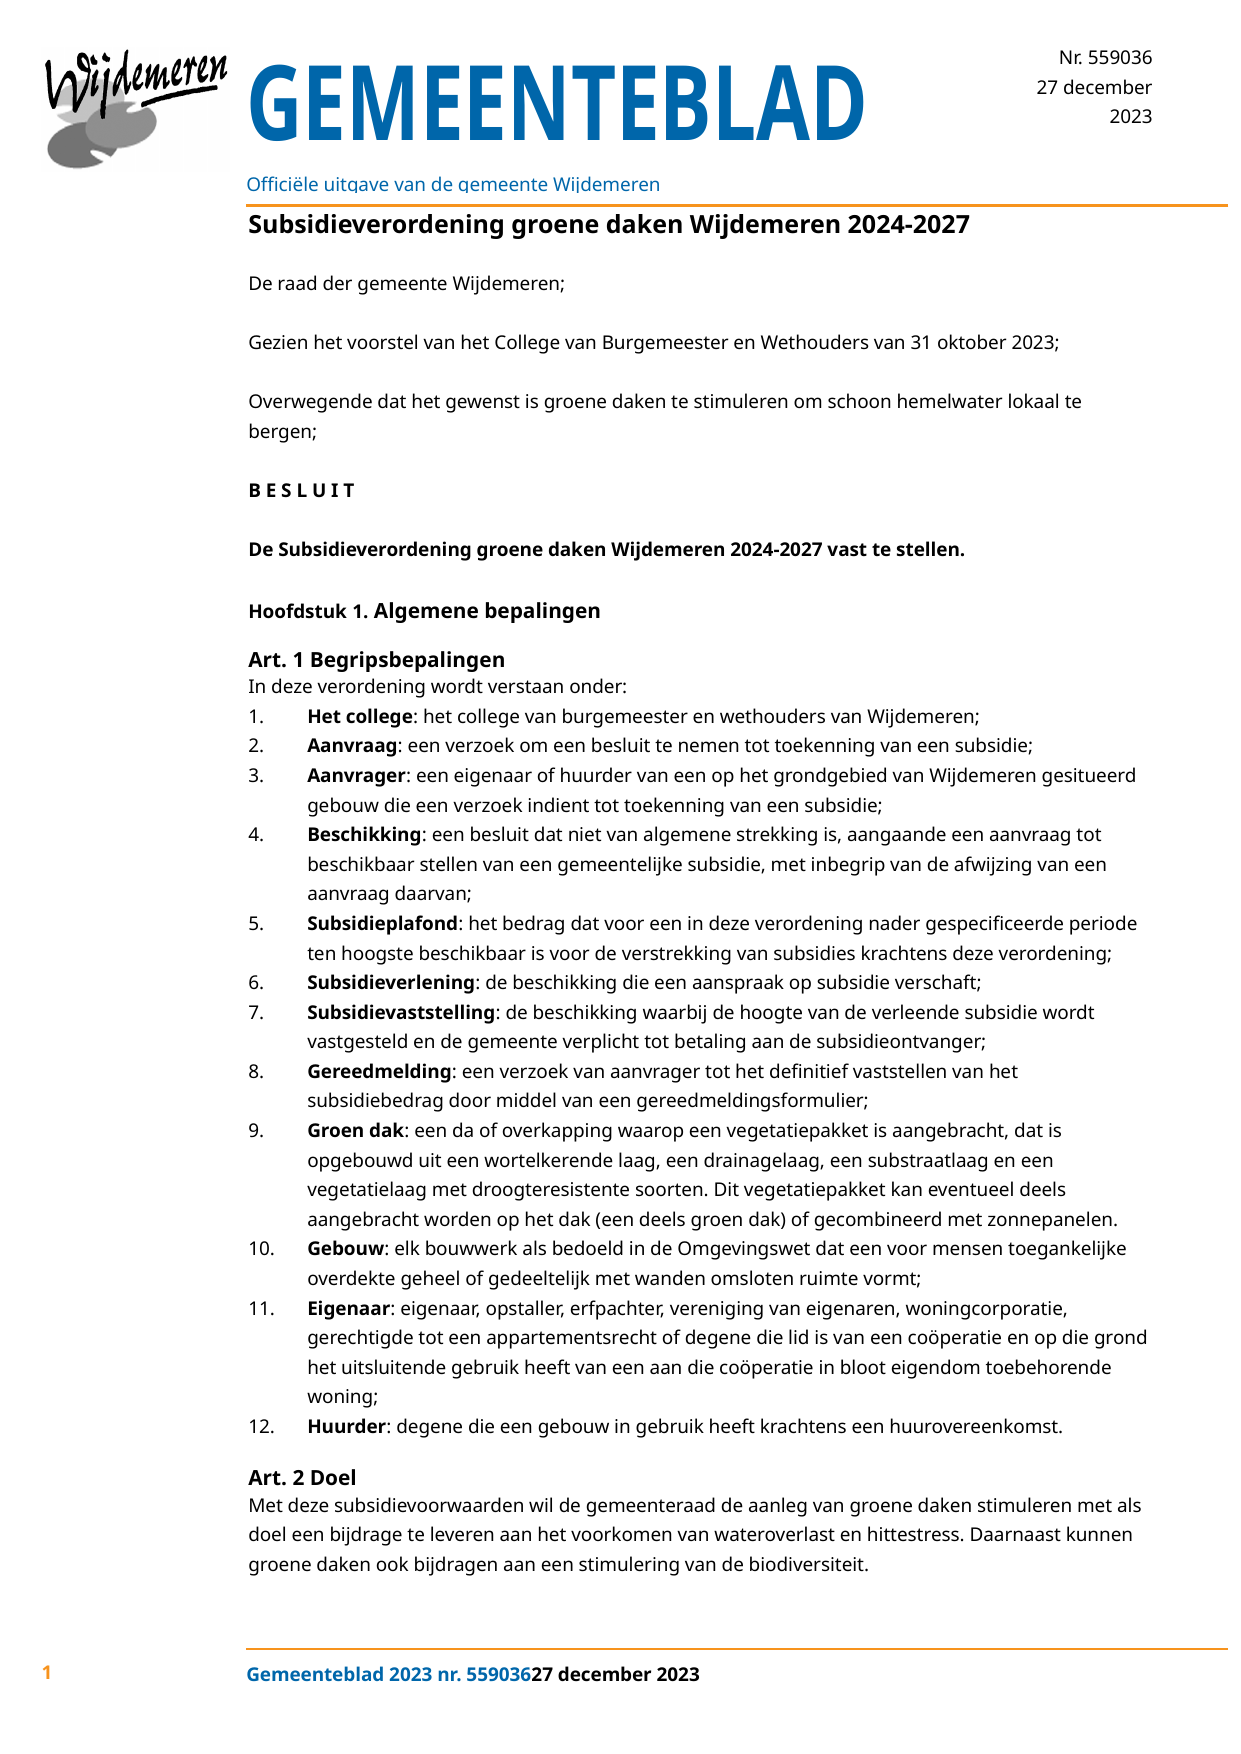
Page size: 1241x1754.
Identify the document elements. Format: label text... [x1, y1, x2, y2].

picture [41, 47, 231, 172]
list Het college: het college van burgemeester en wethouders van Wijdemeren; [248, 703, 1152, 729]
list Aanvrager: een eigenaar of huurder van een op het grondgebied van Wijdemeren gesitueerd gebouw die een verzoek indient tot toekenning van een subsidie; [248, 762, 1152, 817]
text Met deze subsidievoorwaarden wil de gemeenteraad de aanleg van groene daken stimuleren met als doel een bijdrage te leveren aan het voorkomen van wateroverlast en hittestress. Daarnaast kunnen groene daken ook bijdragen aan een stimulering van de biodiversiteit. [248, 1492, 1152, 1577]
text Art. 2 Doel [248, 1463, 1152, 1492]
text Subsidieverordening groene daken Wijdemeren 2024-2027 [248, 207, 1152, 241]
list Aanvraag: een verzoek om een besluit te nemen tot toekenning van een subsidie; [248, 733, 1152, 758]
list Subsidieplafond: het bedrag dat voor een in deze verordening nader gespecificeerde periode ten hoogste beschikbaar is voor de verstrekking van subsidies krachtens deze verordening; [248, 910, 1152, 965]
text Overwegende dat het gewenst is groene daken te stimuleren om schoon hemelwater lokaal te bergen; [248, 389, 1152, 444]
text De raad der gemeente Wijdemeren; [248, 270, 1152, 296]
text Gezien het voorstel van het College van Burgemeester en Wethouders van 31 oktober 2023; [248, 329, 1152, 355]
list Gebouw: elk bouwwerk als bedoeld in de Omgevingswet dat een voor mensen toegankelijke overdekte geheel of gedeeltelijk met wanden omsloten ruimte vormt; [248, 1236, 1152, 1291]
text De Subsidieverordening groene daken Wijdemeren 2024-2027 vast te stellen. [248, 537, 1152, 562]
list Groen dak: een da of overkapping waarop een vegetatiepakket is aangebracht, dat is opgebouwd uit een wortelkerende laag, een drainagelaag, een substraatlaag en een vegetatielaag met droogteresistente soorten. Dit vegetatiepakket kan eventueel deels aangebracht worden op het dak (een deels groen dak) of gecombineerd met zonnepanelen. [248, 1117, 1152, 1232]
text In deze verordening wordt verstaan onder: [248, 673, 1152, 699]
list Subsidievaststelling: de beschikking waarbij de hoogte van de verleende subsidie wordt vastgesteld en de gemeente verplicht tot betaling aan de subsidieontvanger; [248, 999, 1152, 1054]
list Gereedmelding: een verzoek van aanvrager tot het definitief vaststellen van het subsidiebedrag door middel van een gereedmeldingsformulier; [248, 1058, 1152, 1113]
list Eigenaar: eigenaar, opstaller, erfpachter, vereniging van eigenaren, woningcorporatie, gerechtigde tot een appartementsrecht of degene die lid is van een coöperatie en op die grond het uitsluitende gebruik heeft van een aan die coöperatie in bloot eigendom toebehorende woning; [248, 1295, 1152, 1409]
list Beschikking: een besluit dat niet van algemene strekking is, aangaande een aanvraag tot beschikbaar stellen van een gemeentelijke subsidie, met inbegrip van de afwijzing van een aanvraag daarvan; [248, 821, 1152, 906]
text Hoofdstuk 1. Algemene bepalingen [248, 596, 1152, 624]
list Subsidieverlening: de beschikking die een aanspraak op subsidie verschaft; [248, 969, 1152, 995]
text Art. 1 Begripsbepalingen [248, 645, 1152, 673]
text B E S L U I T [248, 477, 1152, 503]
list Huurder: degene die een gebouw in gebruik heeft krachtens een huurovereenkomst. [248, 1413, 1152, 1439]
